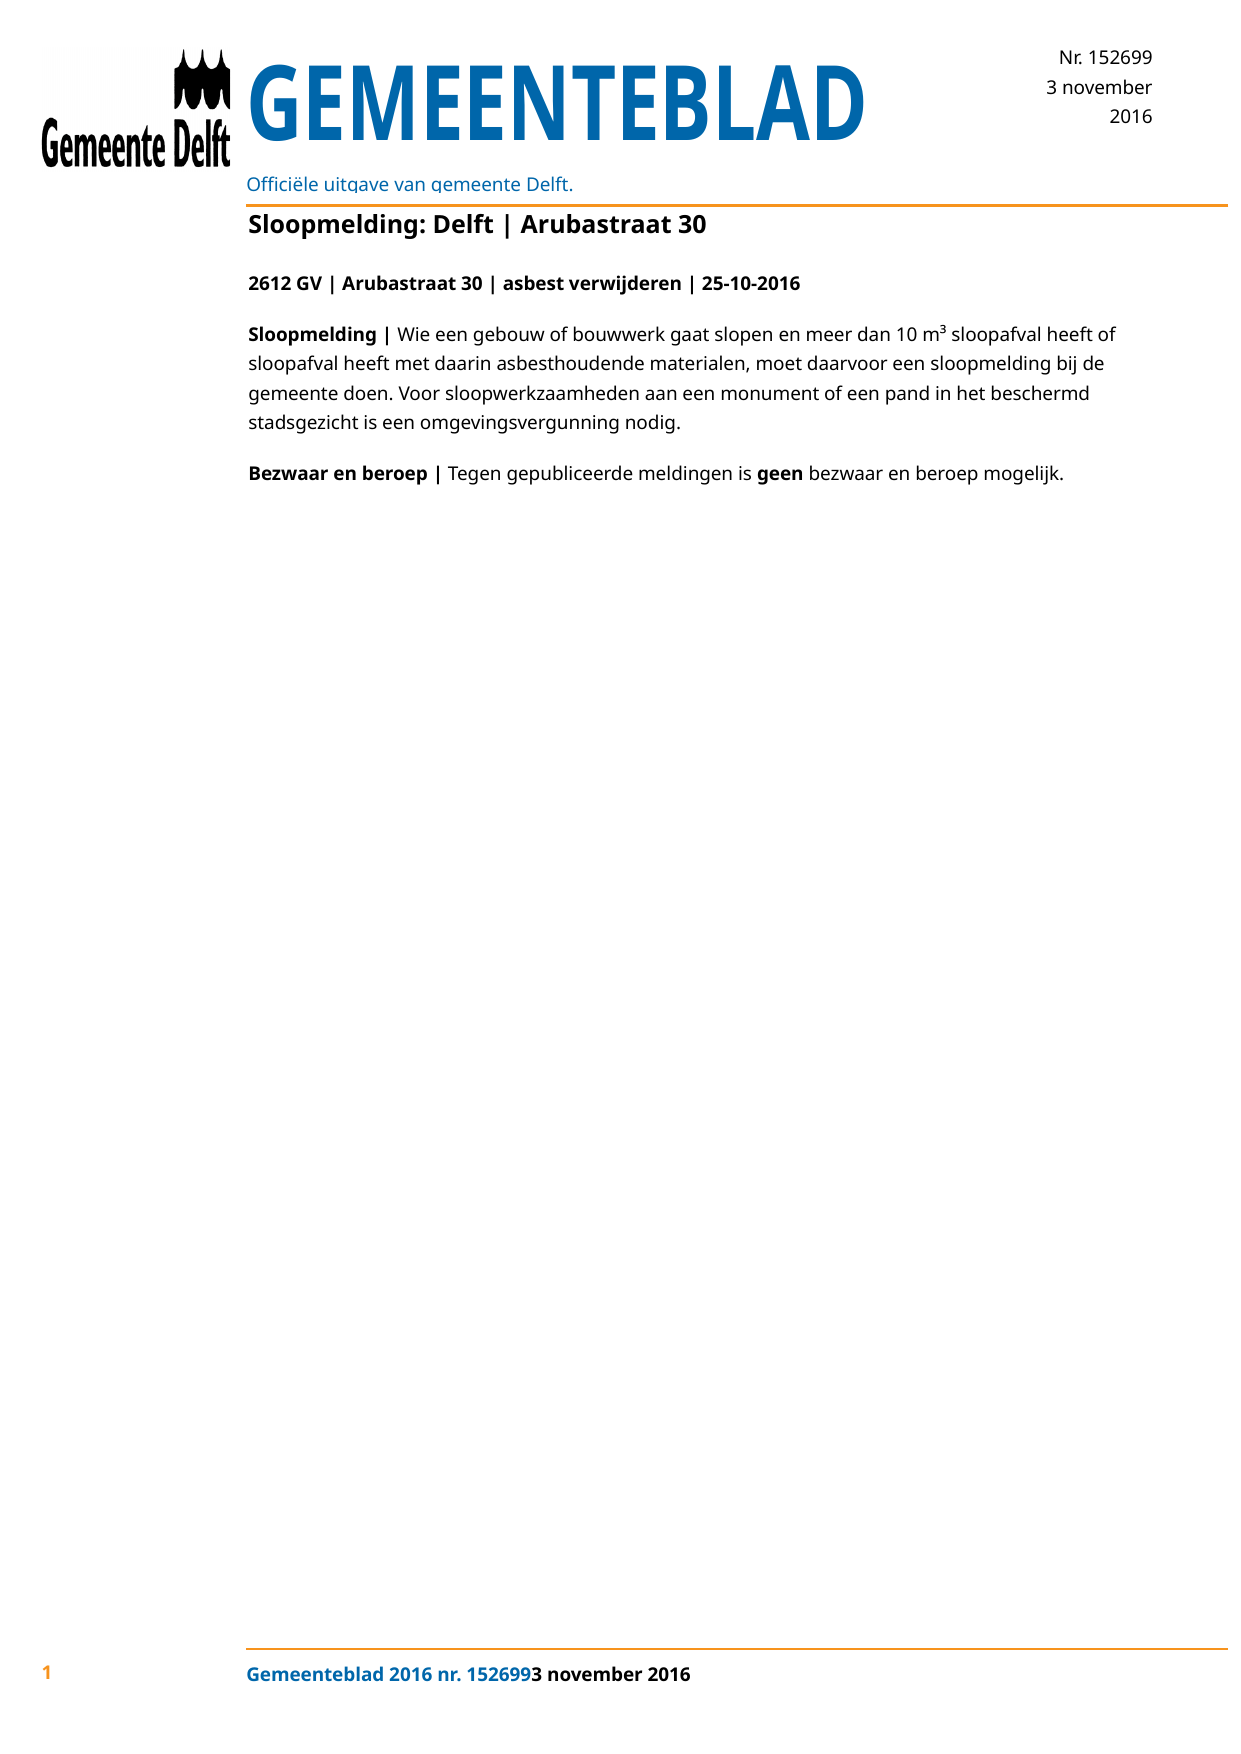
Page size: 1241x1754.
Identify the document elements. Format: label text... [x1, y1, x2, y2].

text Bezwaar en beroep | Tegen gepubliceerde meldingen is geen bezwaar en beroep mogelijk. [248, 460, 1152, 486]
text 2612 GV | Arubastraat 30 | asbest verwijderen | 25-10-2016 [248, 270, 1152, 296]
text Sloopmelding | Wie een gebouw of bouwwerk gaat slopen en meer dan 10 m³ sloopafval heeft of sloopafval heeft met daarin asbesthoudende materialen, moet daarvoor een sloopmelding bij de gemeente doen. Voor sloopwerkzaamheden aan een monument of een pand in het beschermd stadsgezicht is een omgevingsvergunning nodig. [248, 321, 1152, 435]
text Sloopmelding: Delft | Arubastraat 30 [248, 207, 1152, 241]
picture [41, 47, 231, 172]
